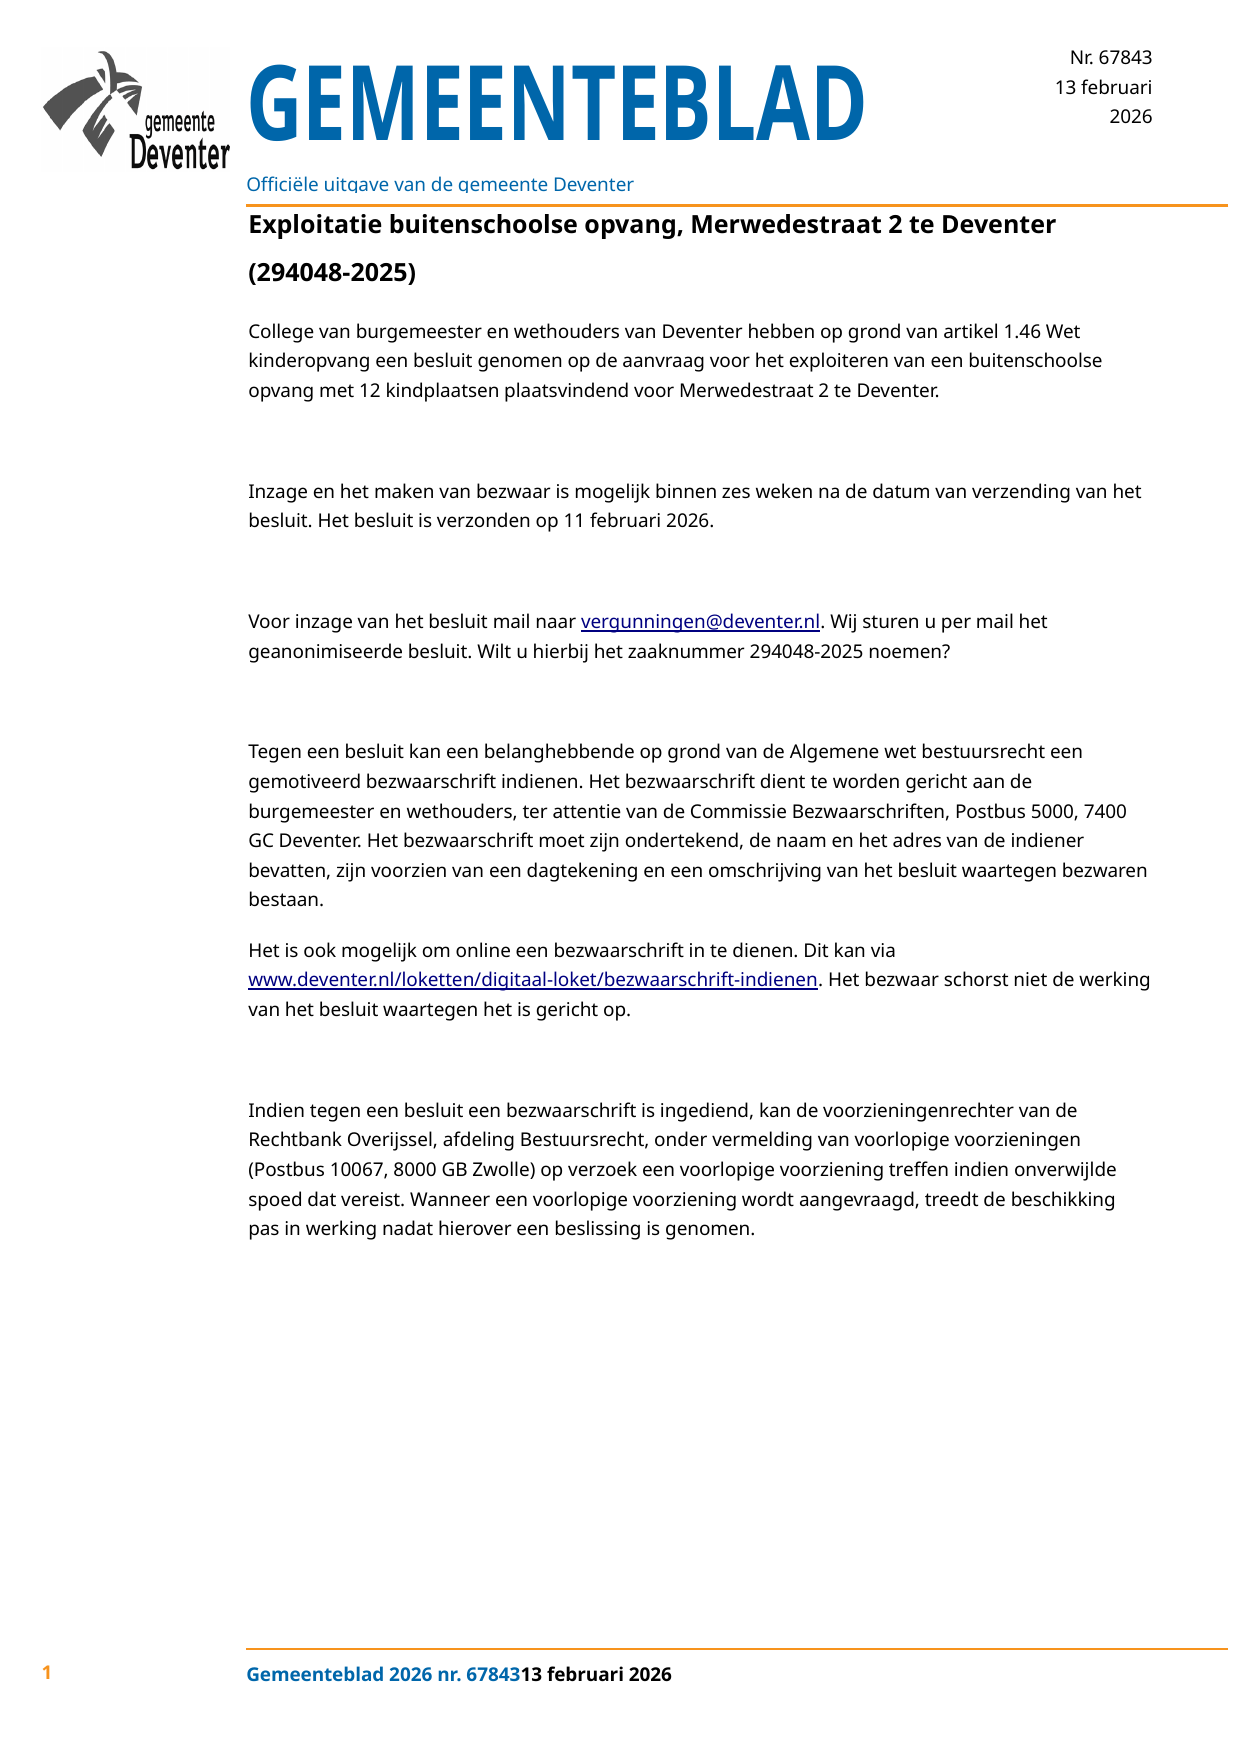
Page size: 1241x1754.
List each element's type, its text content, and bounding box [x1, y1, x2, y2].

picture [41, 47, 231, 172]
text College van burgemeester en wethouders van Deventer hebben op grond van artikel 1.46 Wet kinderopvang een besluit genomen op de aanvraag voor het exploiteren van een buitenschoolse opvang met 12 kindplaatsen plaatsvindend voor Merwedestraat 2 te Deventer. [248, 318, 1152, 403]
text Het is ook mogelijk om online een bezwaarschrift in te dienen. Dit kan via www.deventer.nl/loketten/digitaal-loket/bezwaarschrift-indienen. Het bezwaar schorst niet de werking van het besluit waartegen het is gericht op. [248, 937, 1152, 1022]
text Tegen een besluit kan een belanghebbende op grond van de Algemene wet bestuursrecht een gemotiveerd bezwaarschrift indienen. Het bezwaarschrift dient te worden gericht aan de burgemeester en wethouders, ter attentie van de Commissie Bezwaarschriften, Postbus 5000, 7400 GC Deventer. Het bezwaarschrift moet zijn ondertekend, de naam en het adres van de indiener bevatten, zijn voorzien van een dagtekening en een omschrijving van het besluit waartegen bezwaren bestaan. [248, 739, 1152, 912]
text Indien tegen een besluit een bezwaarschrift is ingediend, kan de voorzieningenrechter van de Rechtbank Overijssel, afdeling Bestuursrecht, onder vermelding van voorlopige voorzieningen (Postbus 10067, 8000 GB Zwolle) op verzoek een voorlopige voorziening treffen indien onverwijlde spoed dat vereist. Wanneer een voorlopige voorziening wordt aangevraagd, treedt de beschikking pas in werking nadat hierover een beslissing is genomen. [248, 1097, 1152, 1241]
text Exploitatie buitenschoolse opvang, Merwedestraat 2 te Deventer (294048-2025) [248, 207, 1152, 288]
text Voor inzage van het besluit mail naar vergunningen@deventer.nl. Wij sturen u per mail het geanonimiseerde besluit. Wilt u hierbij het zaaknummer 294048-2025 noemen? [248, 608, 1152, 664]
text Inzage en het maken van bezwaar is mogelijk binnen zes weken na de datum van verzending van het besluit. Het besluit is verzonden op 11 februari 2026. [248, 478, 1152, 533]
